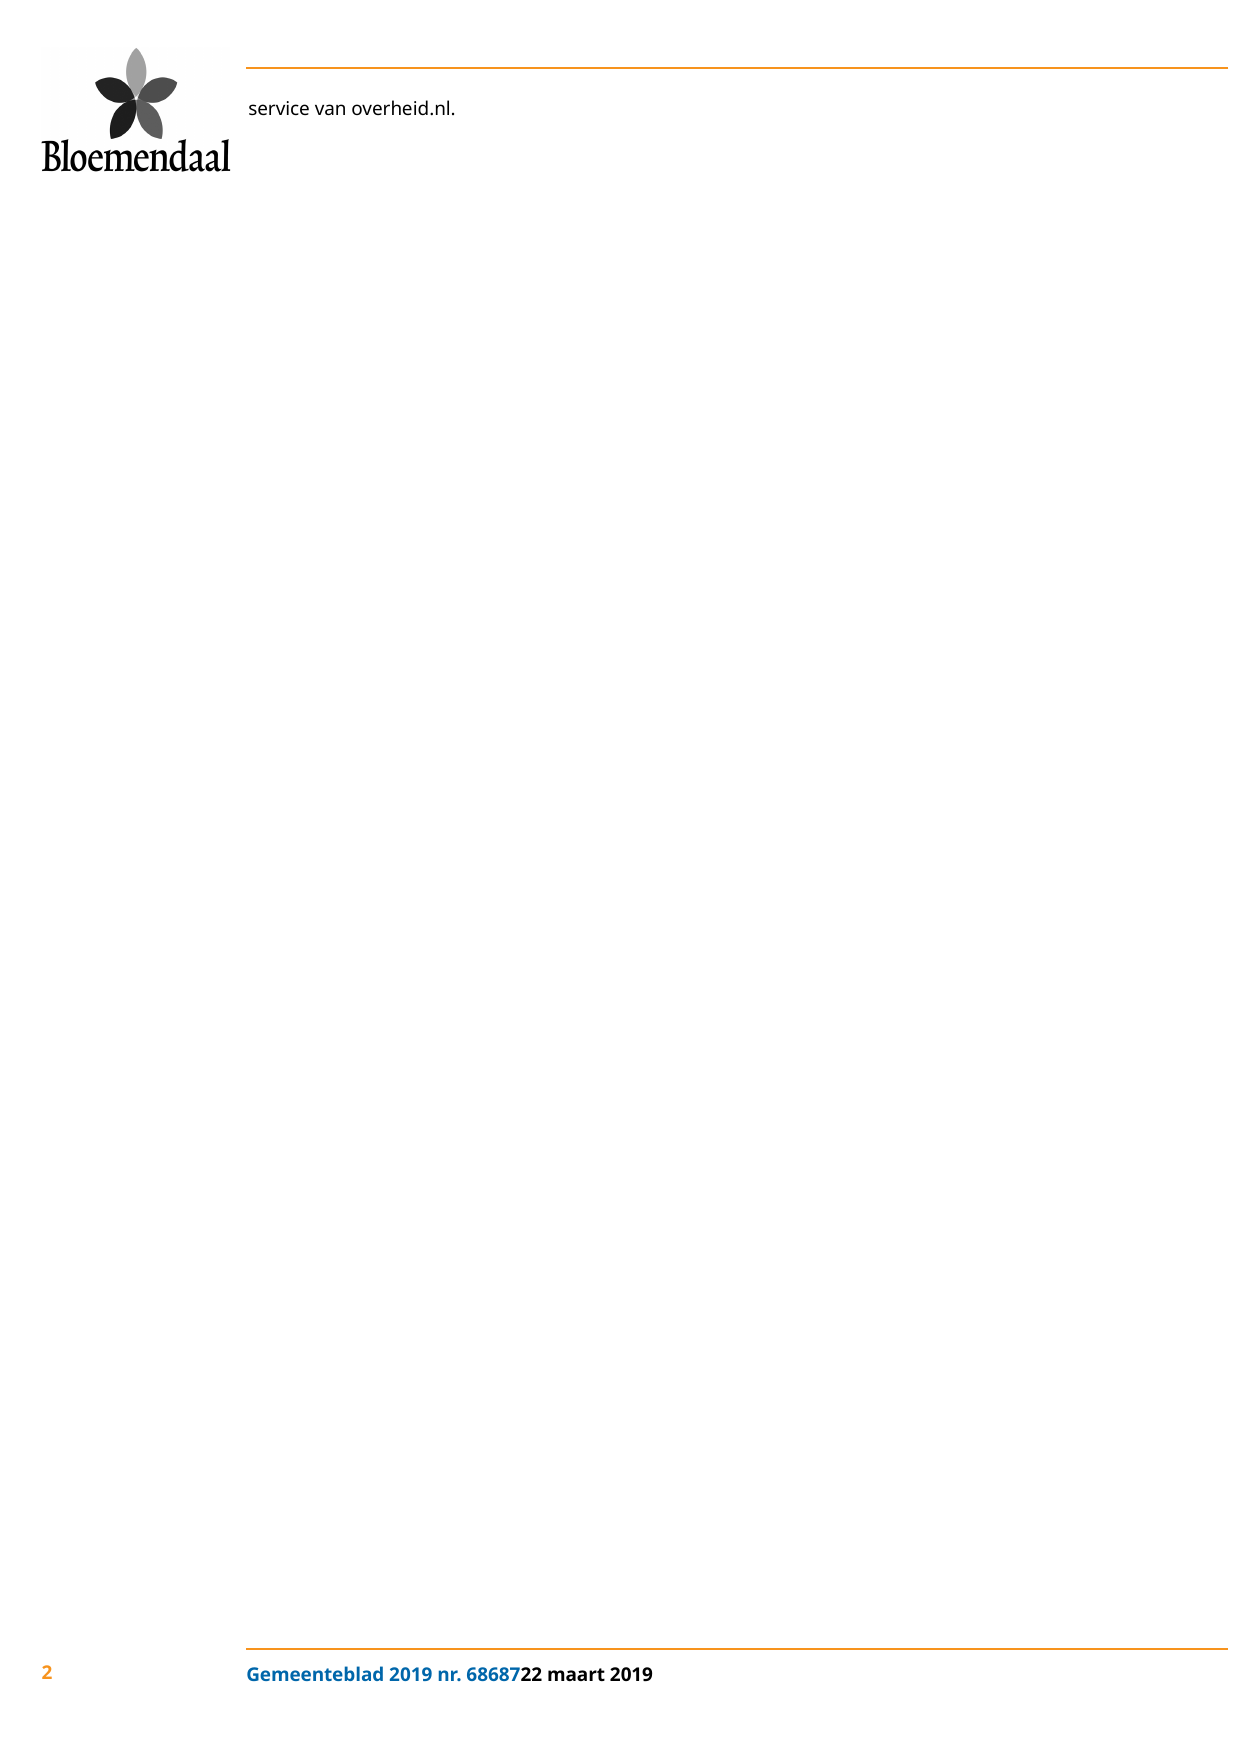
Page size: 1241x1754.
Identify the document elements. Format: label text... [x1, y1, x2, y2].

text service van overheid.nl. [248, 95, 1152, 121]
picture [41, 47, 231, 172]
